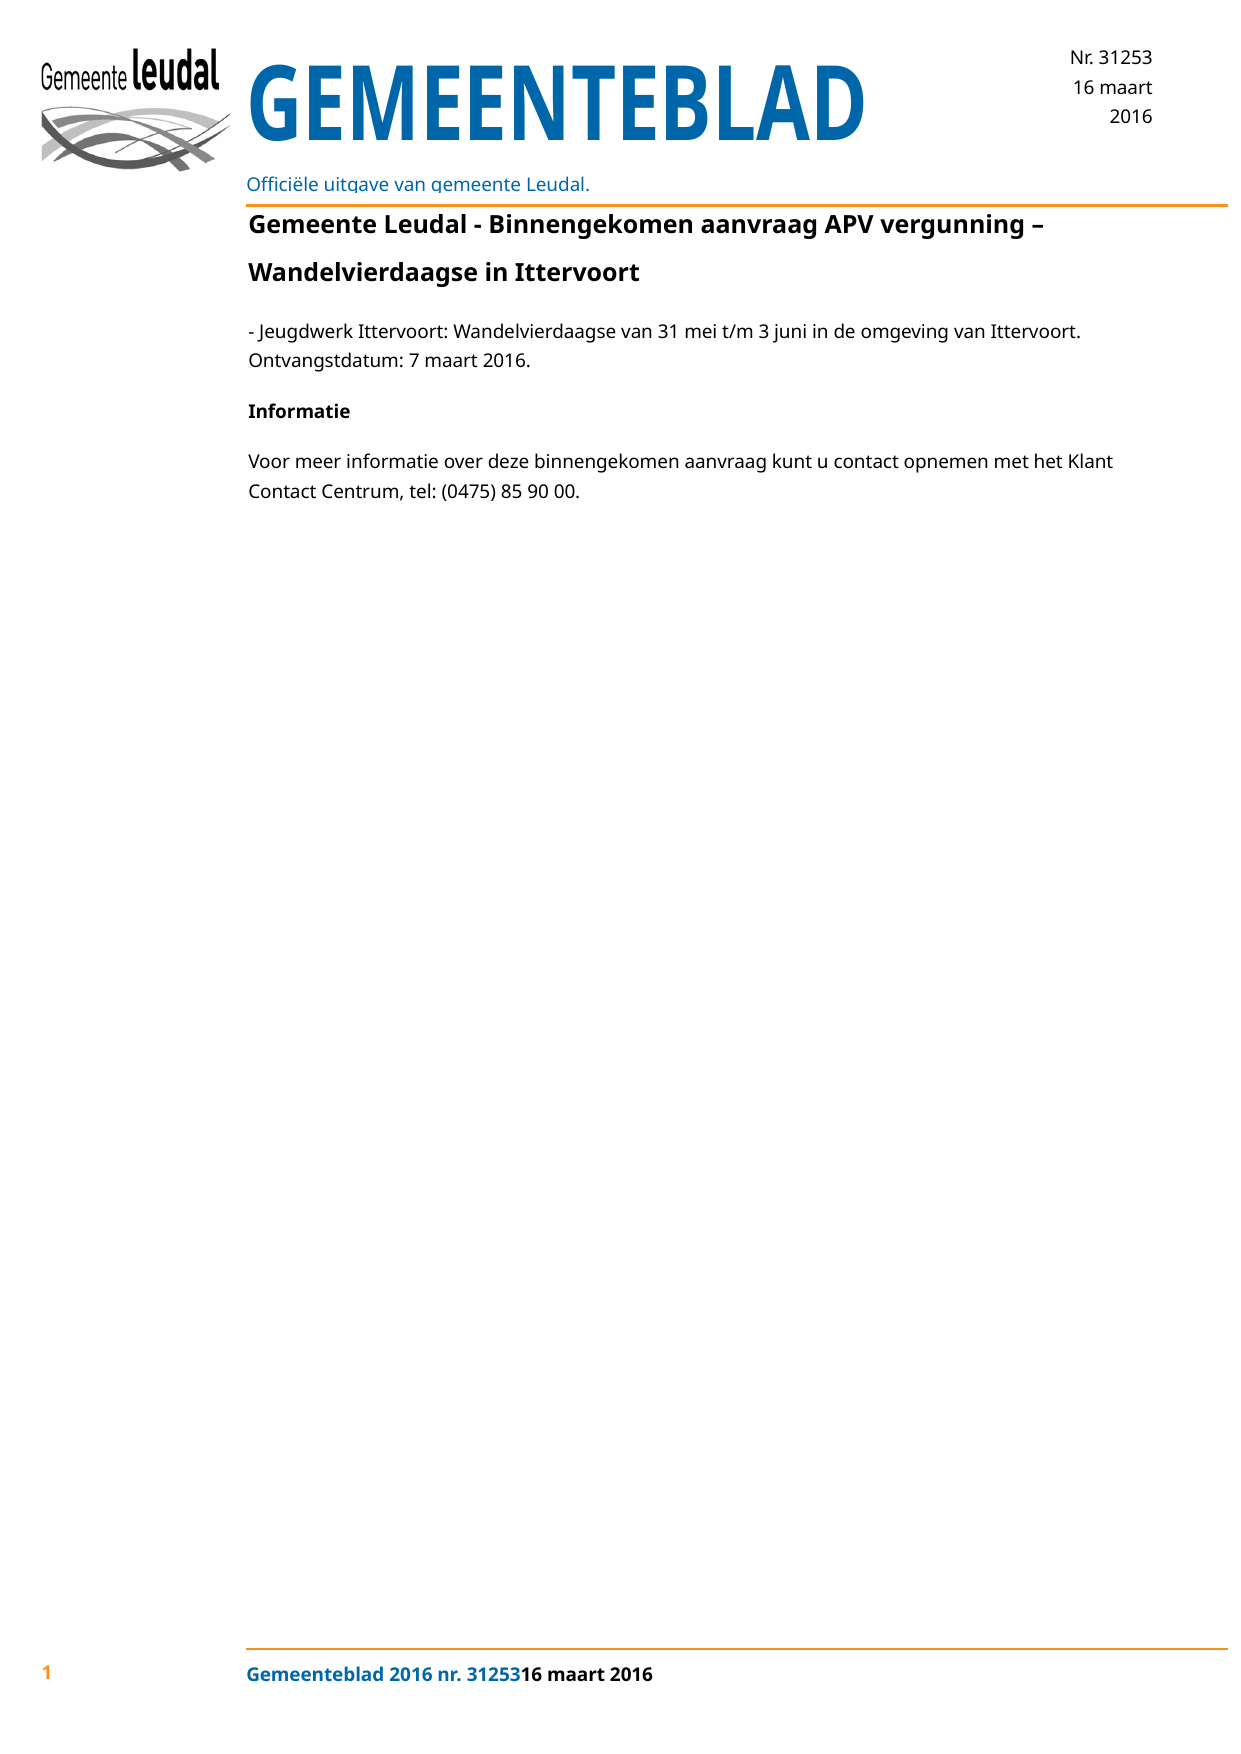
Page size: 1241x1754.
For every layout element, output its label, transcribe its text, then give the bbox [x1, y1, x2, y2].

text Gemeente Leudal - Binnengekomen aanvraag APV vergunning – Wandelvierdaagse in Ittervoort [248, 207, 1152, 288]
picture [41, 47, 231, 172]
text Informatie [248, 398, 1152, 424]
text - Jeugdwerk Ittervoort: Wandelvierdaagse van 31 mei t/m 3 juni in de omgeving van Ittervoort. Ontvangstdatum: 7 maart 2016. [248, 318, 1152, 373]
text Voor meer informatie over deze binnengekomen aanvraag kunt u contact opnemen met het Klant Contact Centrum, tel: (0475) 85 90 00. [248, 448, 1152, 504]
